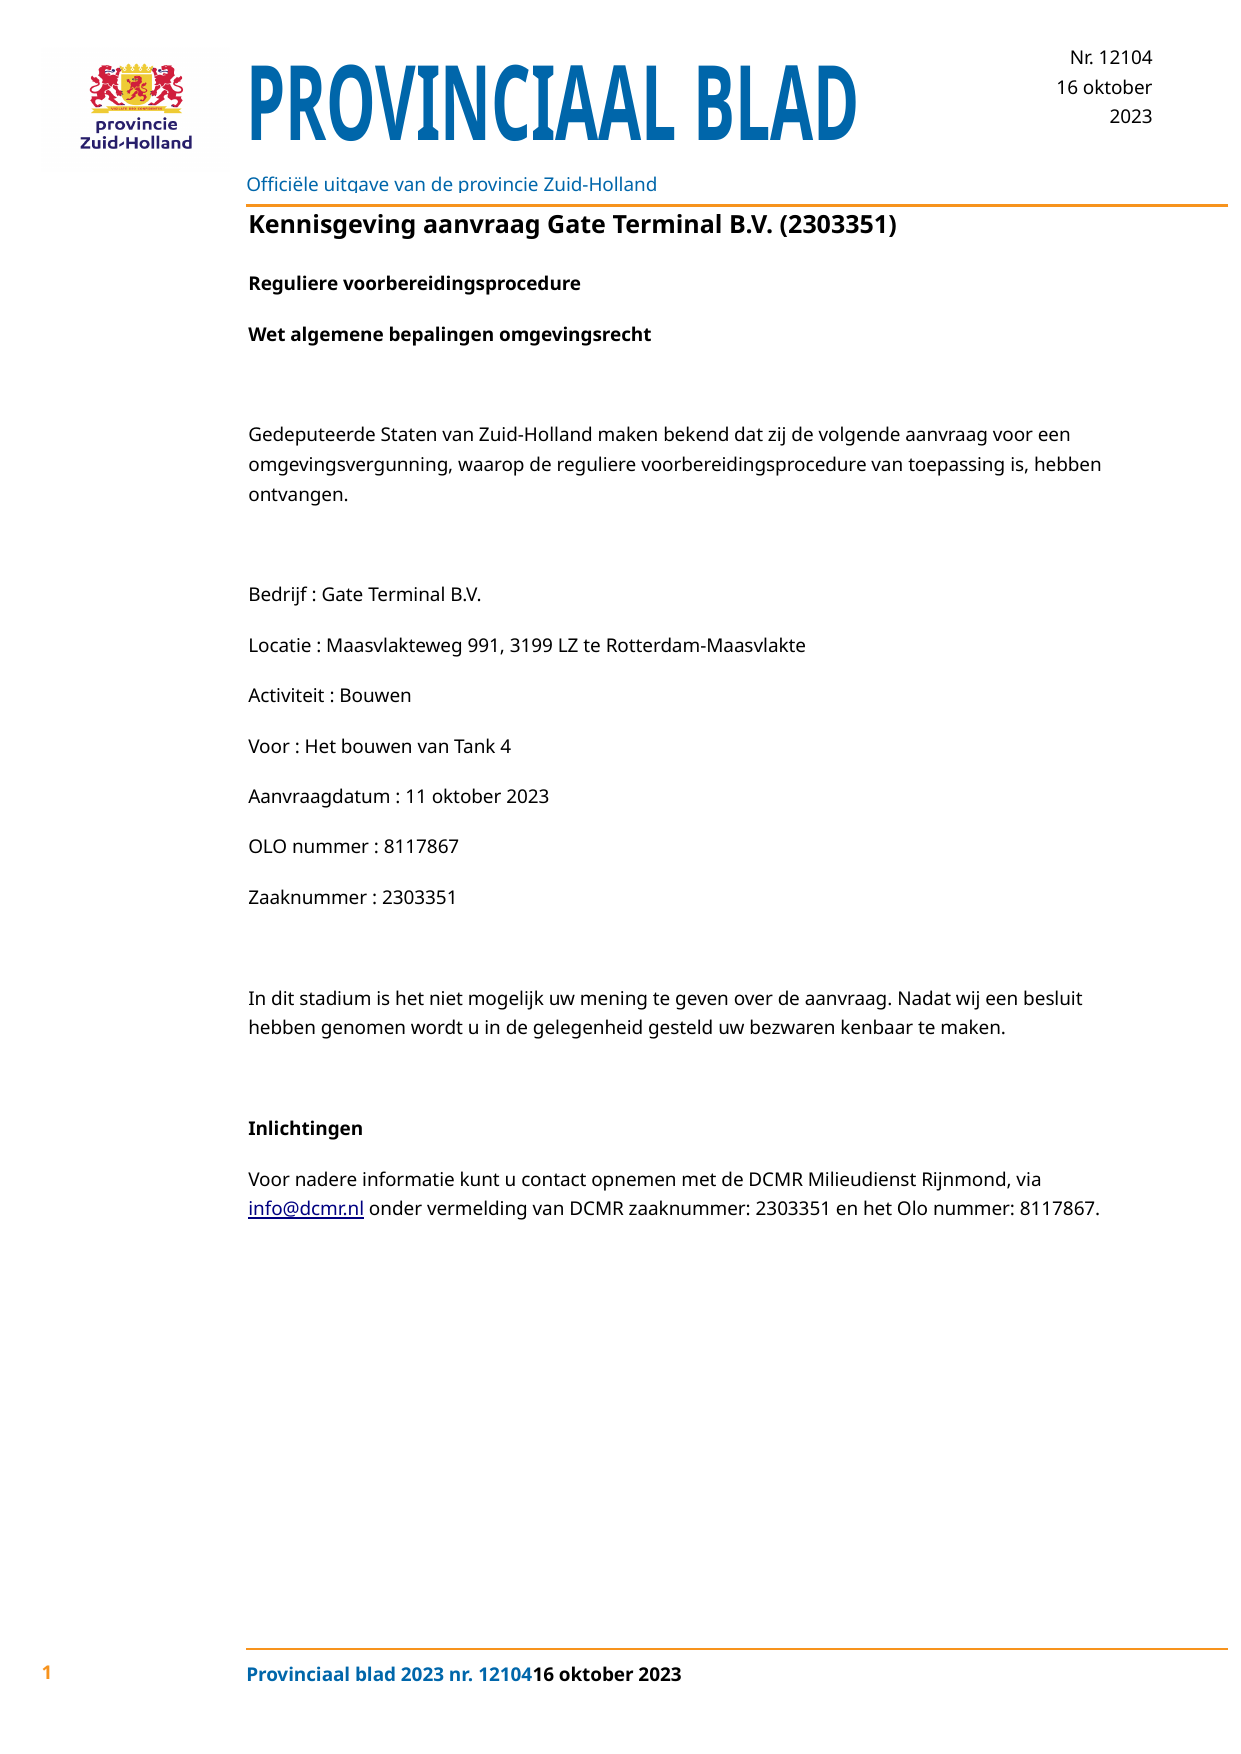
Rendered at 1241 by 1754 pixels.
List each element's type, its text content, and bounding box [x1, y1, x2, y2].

text Bedrijf : Gate Terminal B.V. [248, 582, 1152, 607]
text OLO nummer : 8117867 [248, 834, 1152, 859]
text Voor : Het bouwen van Tank 4 [248, 733, 1152, 758]
text Locatie : Maasvlakteweg 991, 3199 LZ te Rotterdam-Maasvlakte [248, 632, 1152, 658]
text Voor nadere informatie kunt u contact opnemen met de DCMR Milieudienst Rijnmond, via info@dcmr.nl onder vermelding van DCMR zaaknummer: 2303351 en het Olo nummer: 8117867. [248, 1166, 1152, 1221]
picture [41, 47, 231, 172]
text Aanvraagdatum : 11 oktober 2023 [248, 783, 1152, 809]
text Inlichtingen [248, 1115, 1152, 1141]
text Zaaknummer : 2303351 [248, 884, 1152, 910]
text Gedeputeerde Staten van Zuid-Holland maken bekend dat zij de volgende aanvraag voor een omgevingsvergunning, waarop de reguliere voorbereidingsprocedure van toepassing is, hebben ontvangen. [248, 422, 1152, 506]
text In dit stadium is het niet mogelijk uw mening te geven over de aanvraag. Nadat wij een besluit hebben genomen wordt u in de gelegenheid gesteld uw bezwaren kenbaar te maken. [248, 985, 1152, 1040]
text Kennisgeving aanvraag Gate Terminal B.V. (2303351) [248, 207, 1152, 241]
text Reguliere voorbereidingsprocedure [248, 270, 1152, 296]
text Activiteit : Bouwen [248, 682, 1152, 708]
text Wet algemene bepalingen omgevingsrecht [248, 321, 1152, 346]
